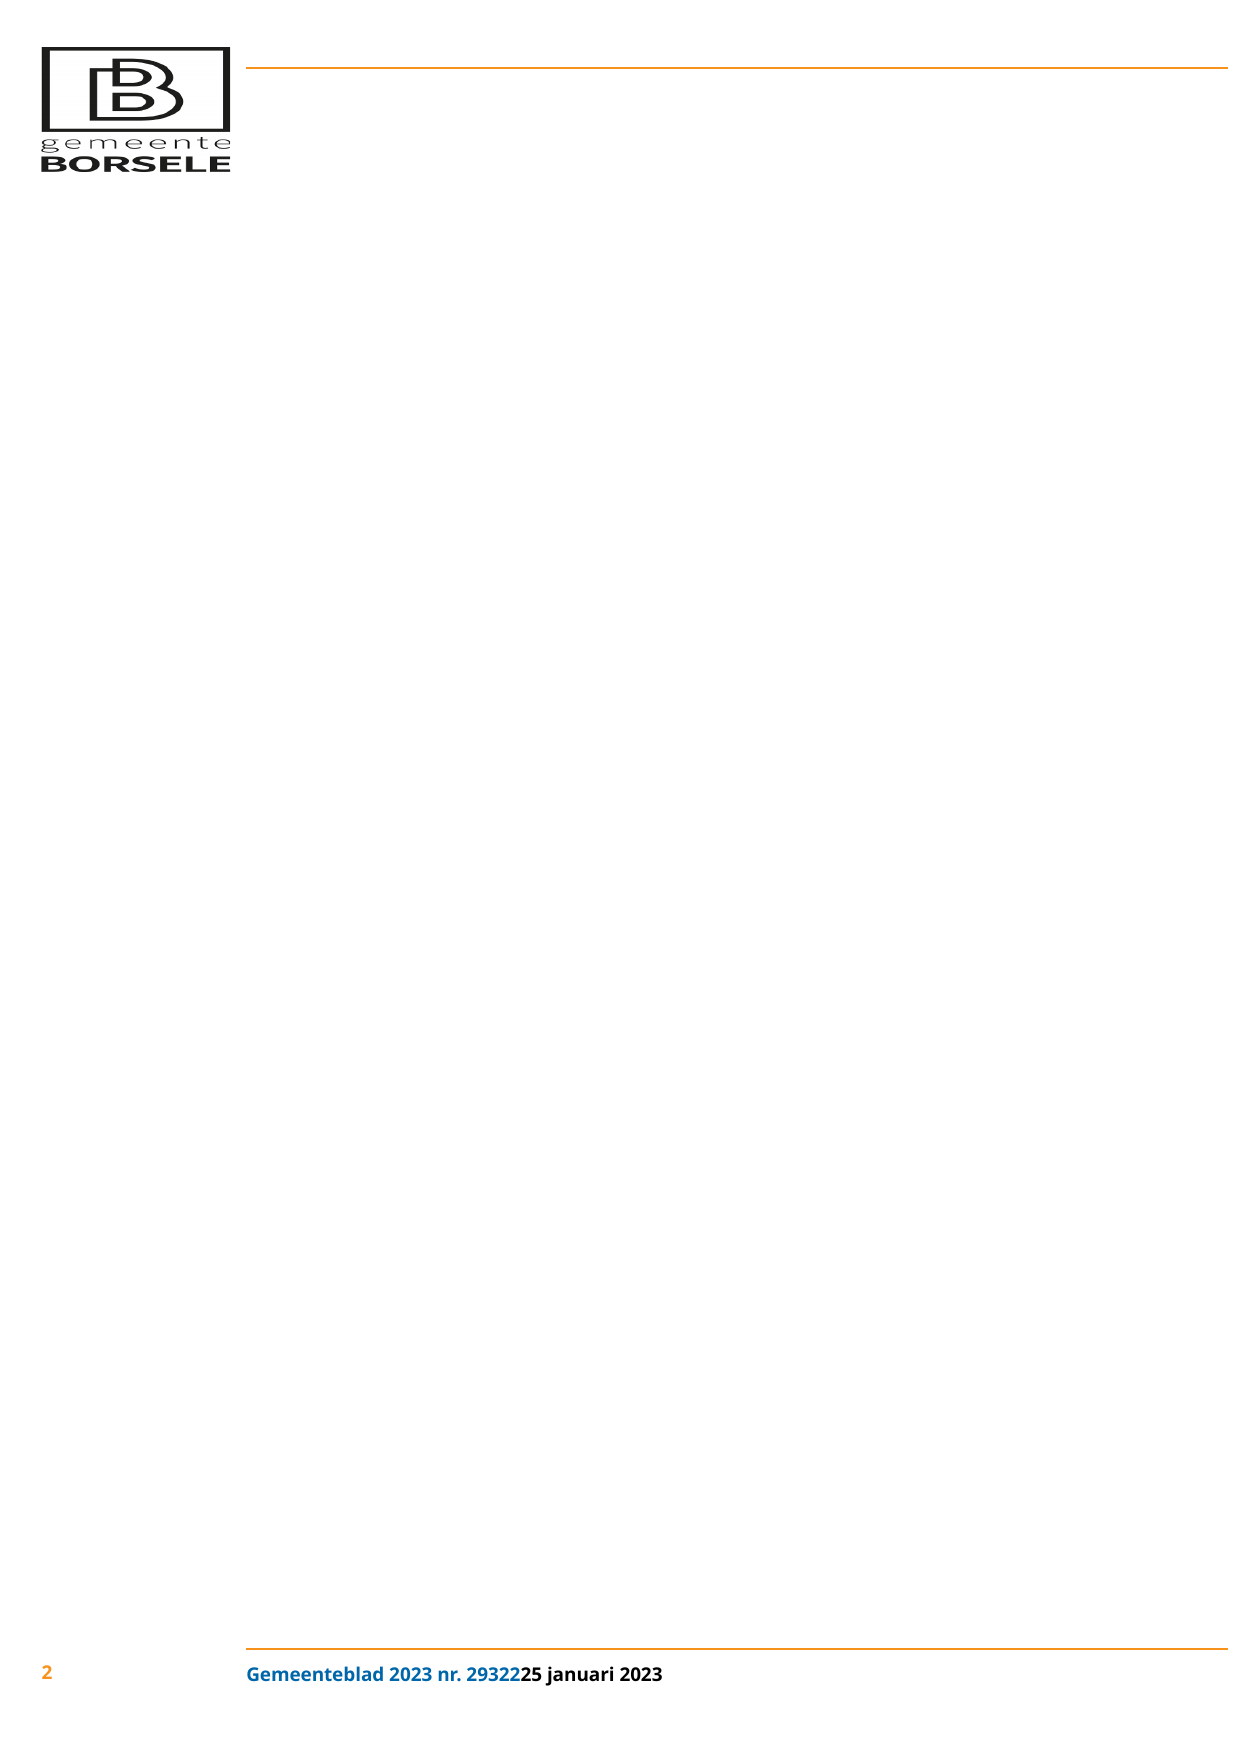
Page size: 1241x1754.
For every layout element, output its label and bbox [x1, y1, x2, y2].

picture [41, 47, 231, 172]
